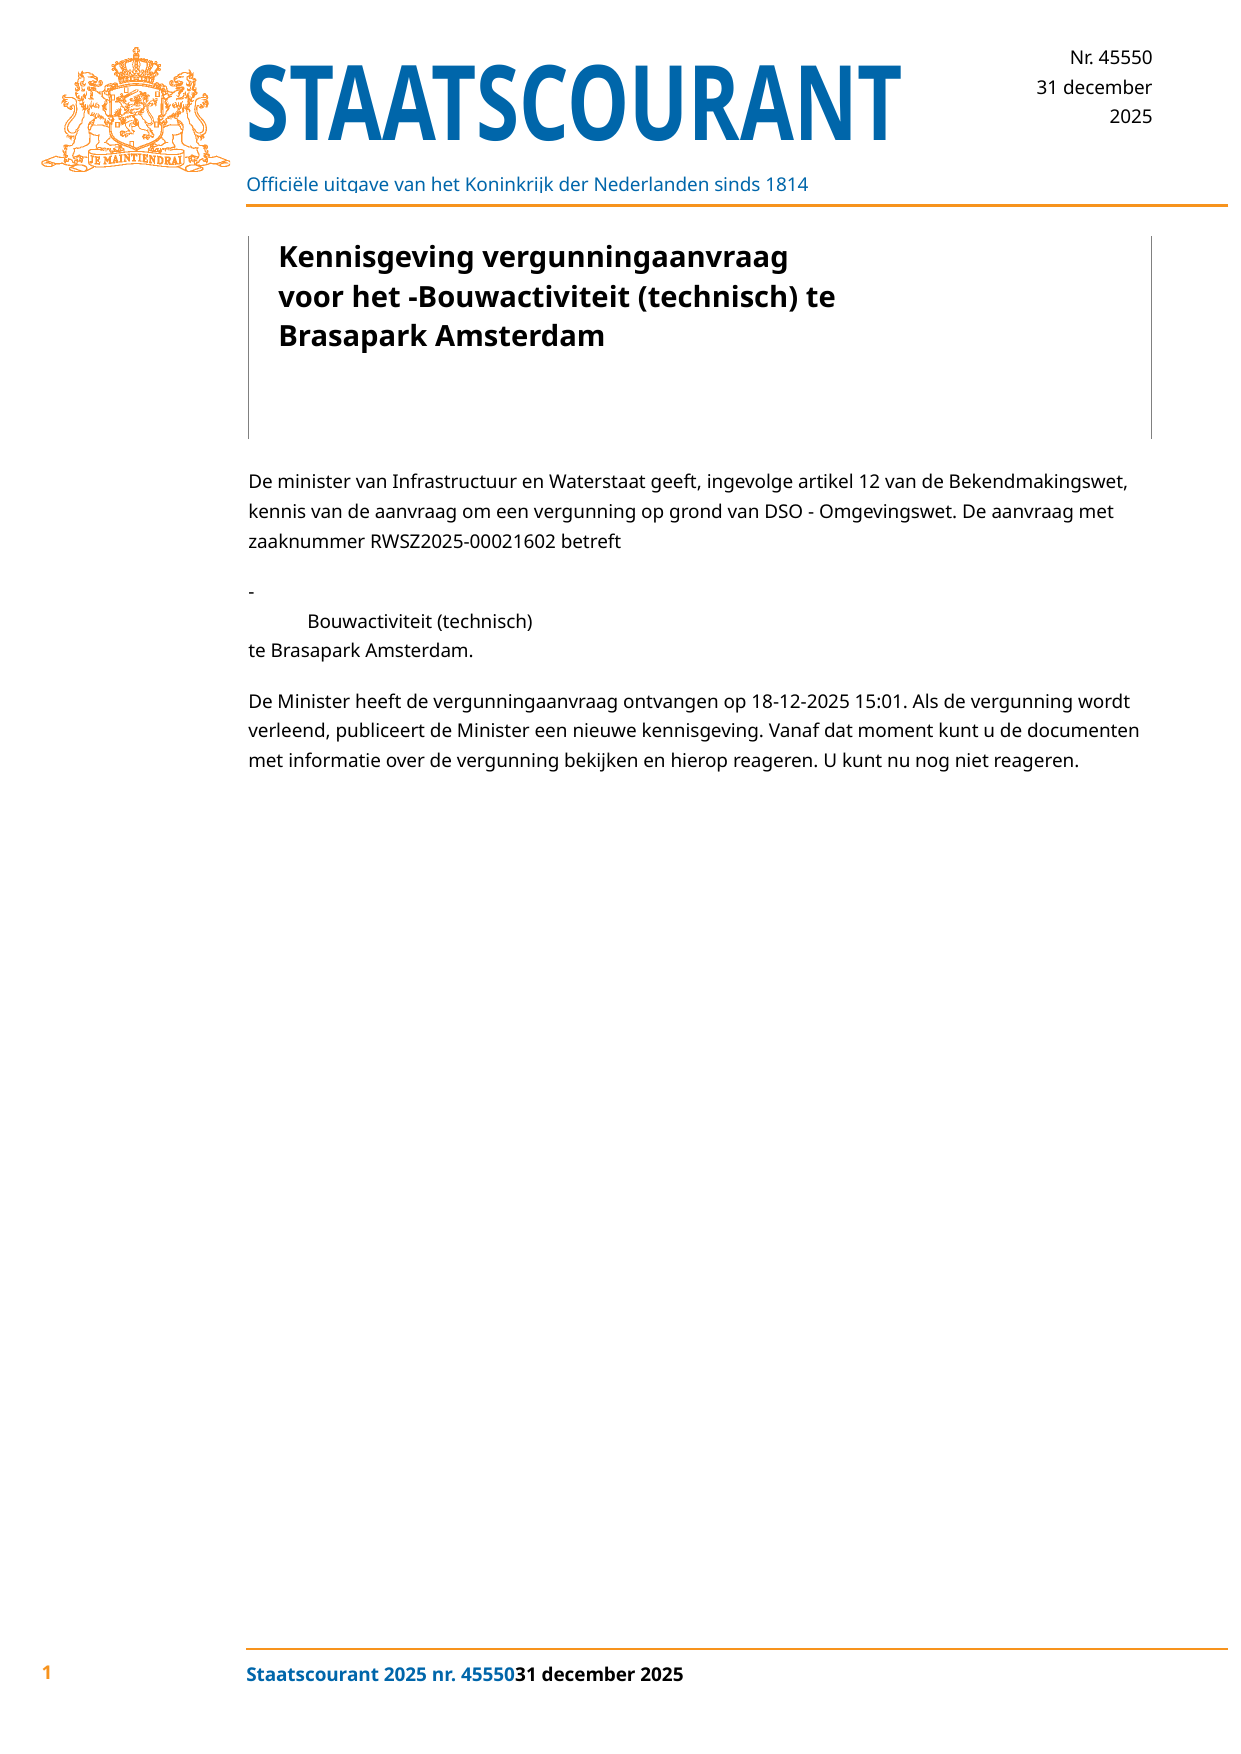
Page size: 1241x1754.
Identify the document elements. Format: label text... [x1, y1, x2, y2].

table_header Kennisgeving vergunningaanvraag voor het -Bouwactiviteit (technisch) te Brasapark Amsterdam [249, 236, 850, 439]
text te Brasapark Amsterdam. [248, 637, 1152, 663]
table_header [850, 236, 912, 413]
table_header [1090, 236, 1151, 413]
text De minister van Infrastructuur en Waterstaat geeft, ingevolge artikel 12 van de Bekendmakingswet, kennis van de aanvraag om een vergunning op grond van DSO - Omgevingswet. De aanvraag met zaaknummer RWSZ2025-00021602 betreft [248, 469, 1152, 553]
table_header [850, 414, 1151, 439]
list Bouwactiviteit (technisch) [248, 608, 1152, 633]
picture [912, 236, 1090, 414]
text De Minister heeft de vergunningaanvraag ontvangen op 18-12-2025 15:01. Als de vergunning wordt verleend, publiceert de Minister een nieuwe kennisgeving. Vanaf dat moment kunt u de documenten met informatie over de vergunning bekijken en hierop reageren. U kunt nu nog niet reageren. [248, 688, 1152, 773]
picture [41, 47, 231, 172]
